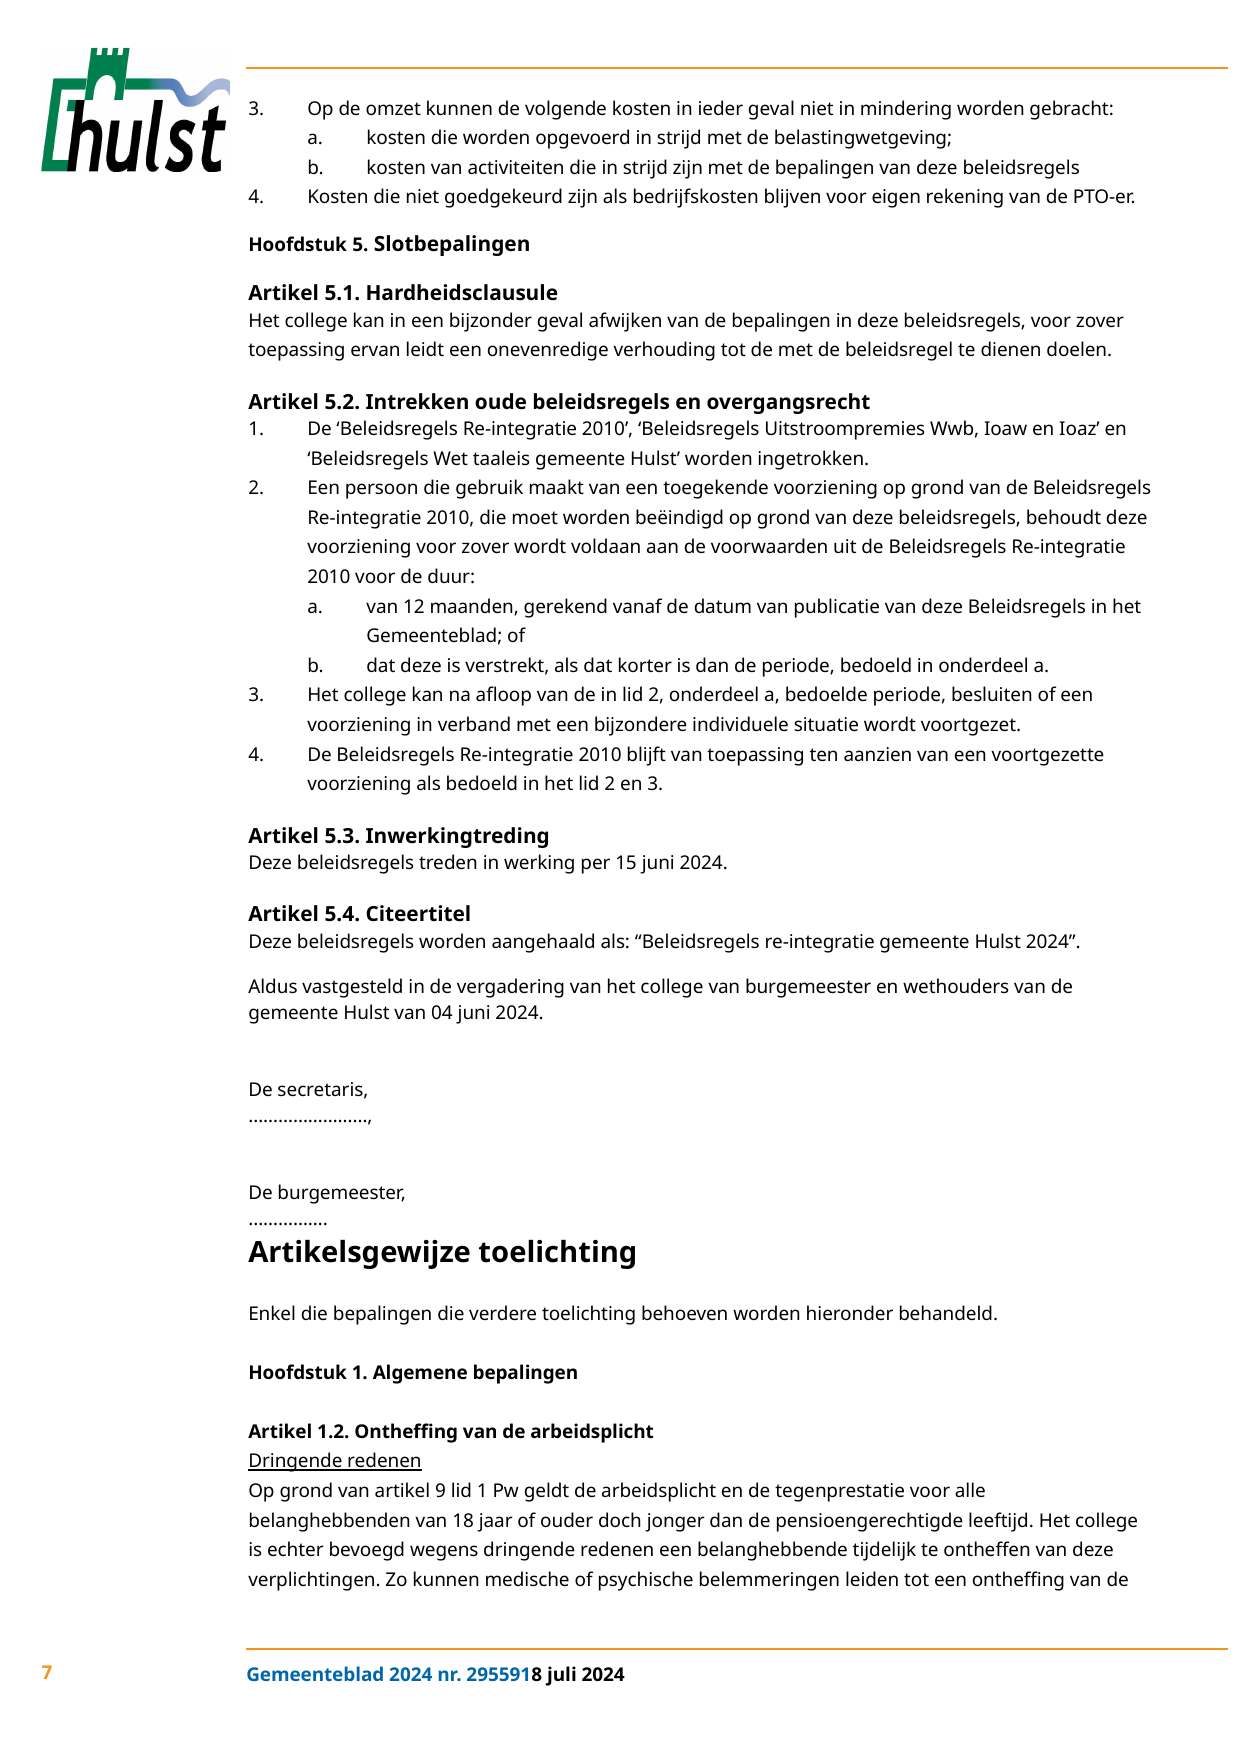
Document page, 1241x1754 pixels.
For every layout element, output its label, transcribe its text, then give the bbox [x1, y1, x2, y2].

text ……………. [248, 1205, 1152, 1231]
list van 12 maanden, gerekend vanaf de datum van publicatie van deze Beleidsregels in het Gemeenteblad; of [307, 593, 1152, 648]
list dat deze is verstrekt, als dat korter is dan de periode, bedoeld in onderdeel a. [307, 652, 1152, 678]
text Hoofdstuk 1. Algemene bepalingen [248, 1359, 1152, 1385]
text ……………………, [248, 1102, 1152, 1128]
text De secretaris, [248, 1077, 1152, 1102]
list De ‘Beleidsregels Re-integratie 2010’, ‘Beleidsregels Uitstroompremies Wwb, Ioaw en Ioaz’ en ‘Beleidsregels Wet taaleis gemeente Hulst’ worden ingetrokken. [248, 415, 1152, 471]
text Het college kan in een bijzonder geval afwijken van de bepalingen in deze beleidsregels, voor zover toepassing ervan leidt een onevenredige verhouding tot de met de beleidsregel te dienen doelen. [248, 307, 1152, 362]
list Het college kan na afloop van de in lid 2, onderdeel a, bedoelde periode, besluiten of een voorziening in verband met een bijzondere individuele situatie wordt voortgezet. [248, 682, 1152, 737]
list De Beleidsregels Re-integratie 2010 blijft van toepassing ten aanzien van een voortgezette voorziening als bedoeld in het lid 2 en 3. [248, 741, 1152, 796]
list kosten van activiteiten die in strijd zijn met de bepalingen van deze beleidsregels [307, 154, 1152, 180]
text Artikel 5.2. Intrekken oude beleidsregels en overgangsrecht [248, 387, 1152, 415]
text Artikel 5.3. Inwerkingtreding [248, 821, 1152, 849]
list Kosten die niet goedgekeurd zijn als bedrijfskosten blijven voor eigen rekening van de PTO-er. [248, 183, 1152, 209]
text Hoofdstuk 5. Slotbepalingen [248, 229, 1152, 258]
text Artikelsgewijze toelichting [248, 1231, 1152, 1271]
list Een persoon die gebruik maakt van een toegekende voorziening op grond van de Beleidsregels Re-integratie 2010, die moet worden beëindigd op grond van deze beleidsregels, behoudt deze voorziening voor zover wordt voldaan aan de voorwaarden uit de Beleidsregels Re-integratie 2010 voor de duur: [248, 474, 1152, 589]
text Op grond van artikel 9 lid 1 Pw geldt de arbeidsplicht en de tegenprestatie voor alle belanghebbenden van 18 jaar of ouder doch jonger dan de pensioengerechtigde leeftijd. Het college is echter bevoegd wegens dringende redenen een belanghebbende tijdelijk te ontheffen van deze verplichtingen. Zo kunnen medische of psychische belemmeringen leiden tot een ontheffing van de [248, 1477, 1152, 1592]
list kosten die worden opgevoerd in strijd met de belastingwetgeving; [307, 124, 1152, 150]
text Deze beleidsregels treden in werking per 15 juni 2024. [248, 849, 1152, 875]
text Deze beleidsregels worden aangehaald als: “Beleidsregels re-integratie gemeente Hulst 2024”. [248, 928, 1152, 954]
text Enkel die bepalingen die verdere toelichting behoeven worden hieronder behandeld. [248, 1300, 1152, 1326]
text Artikel 5.1. Hardheidsclausule [248, 278, 1152, 307]
text De burgemeester, [248, 1179, 1152, 1205]
text Artikel 5.4. Citeertitel [248, 899, 1152, 928]
picture [41, 47, 231, 172]
text Artikel 1.2. Ontheffing van de arbeidsplicht [248, 1418, 1152, 1444]
list Op de omzet kunnen de volgende kosten in ieder geval niet in mindering worden gebracht: [248, 95, 1152, 121]
text Aldus vastgesteld in de vergadering van het college van burgemeester en wethouders van de gemeente Hulst van 04 juni 2024. [248, 974, 1152, 1025]
text Dringende redenen [248, 1448, 1152, 1473]
